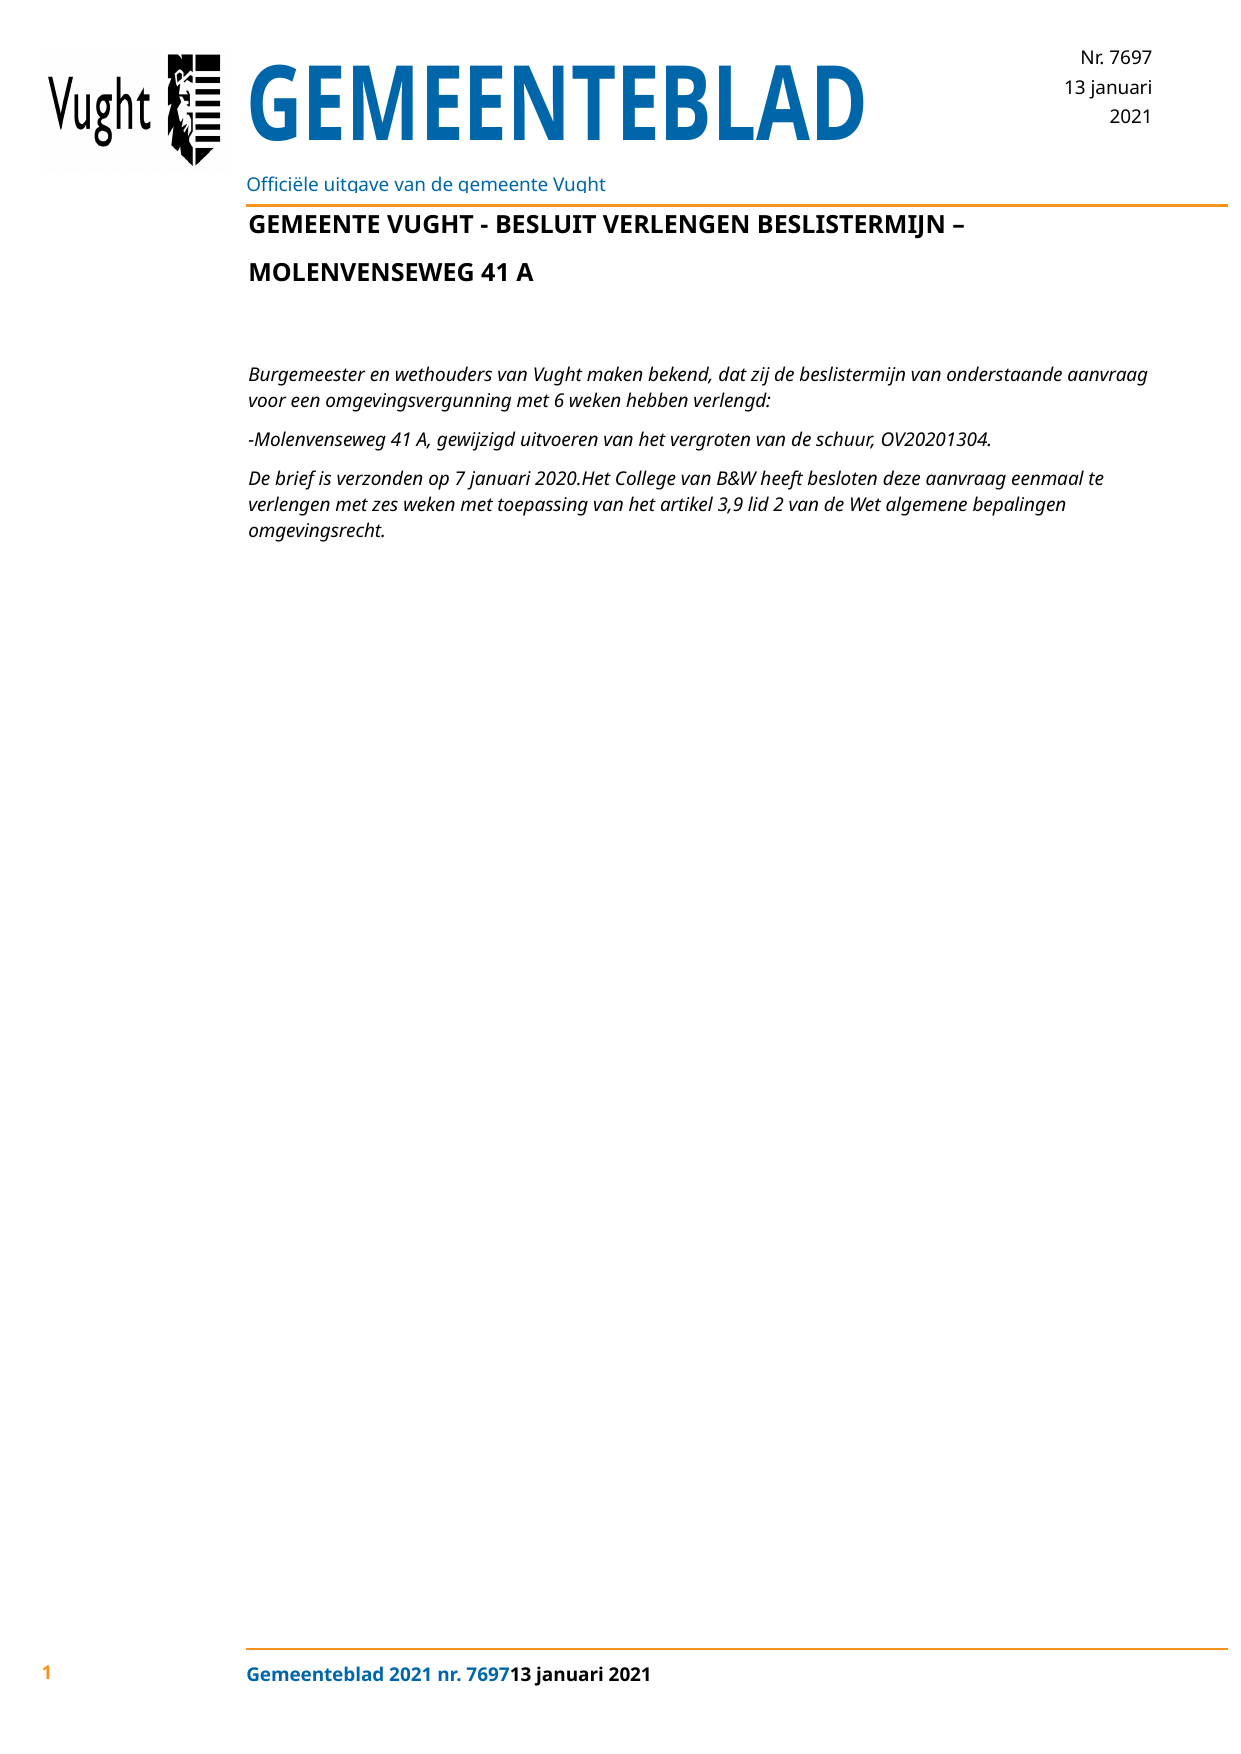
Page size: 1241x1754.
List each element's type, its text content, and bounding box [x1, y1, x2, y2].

picture [41, 47, 231, 172]
text Burgemeester en wethouders van Vught maken bekend, dat zij de beslistermijn van onderstaande aanvraag voor een omgevingsvergunning met 6 weken hebben verlengd: [248, 361, 1152, 412]
text De brief is verzonden op 7 januari 2020.Het College van B&W heeft besloten deze aanvraag eenmaal te verlengen met zes weken met toepassing van het artikel 3,9 lid 2 van de Wet algemene bepalingen omgevingsrecht. [248, 465, 1152, 542]
text -Molenvenseweg 41 A, gewijzigd uitvoeren van het vergroten van de schuur, OV20201304. [248, 426, 1152, 452]
text GEMEENTE VUGHT - BESLUIT VERLENGEN BESLISTERMIJN – MOLENVENSEWEG 41 A [248, 207, 1152, 288]
